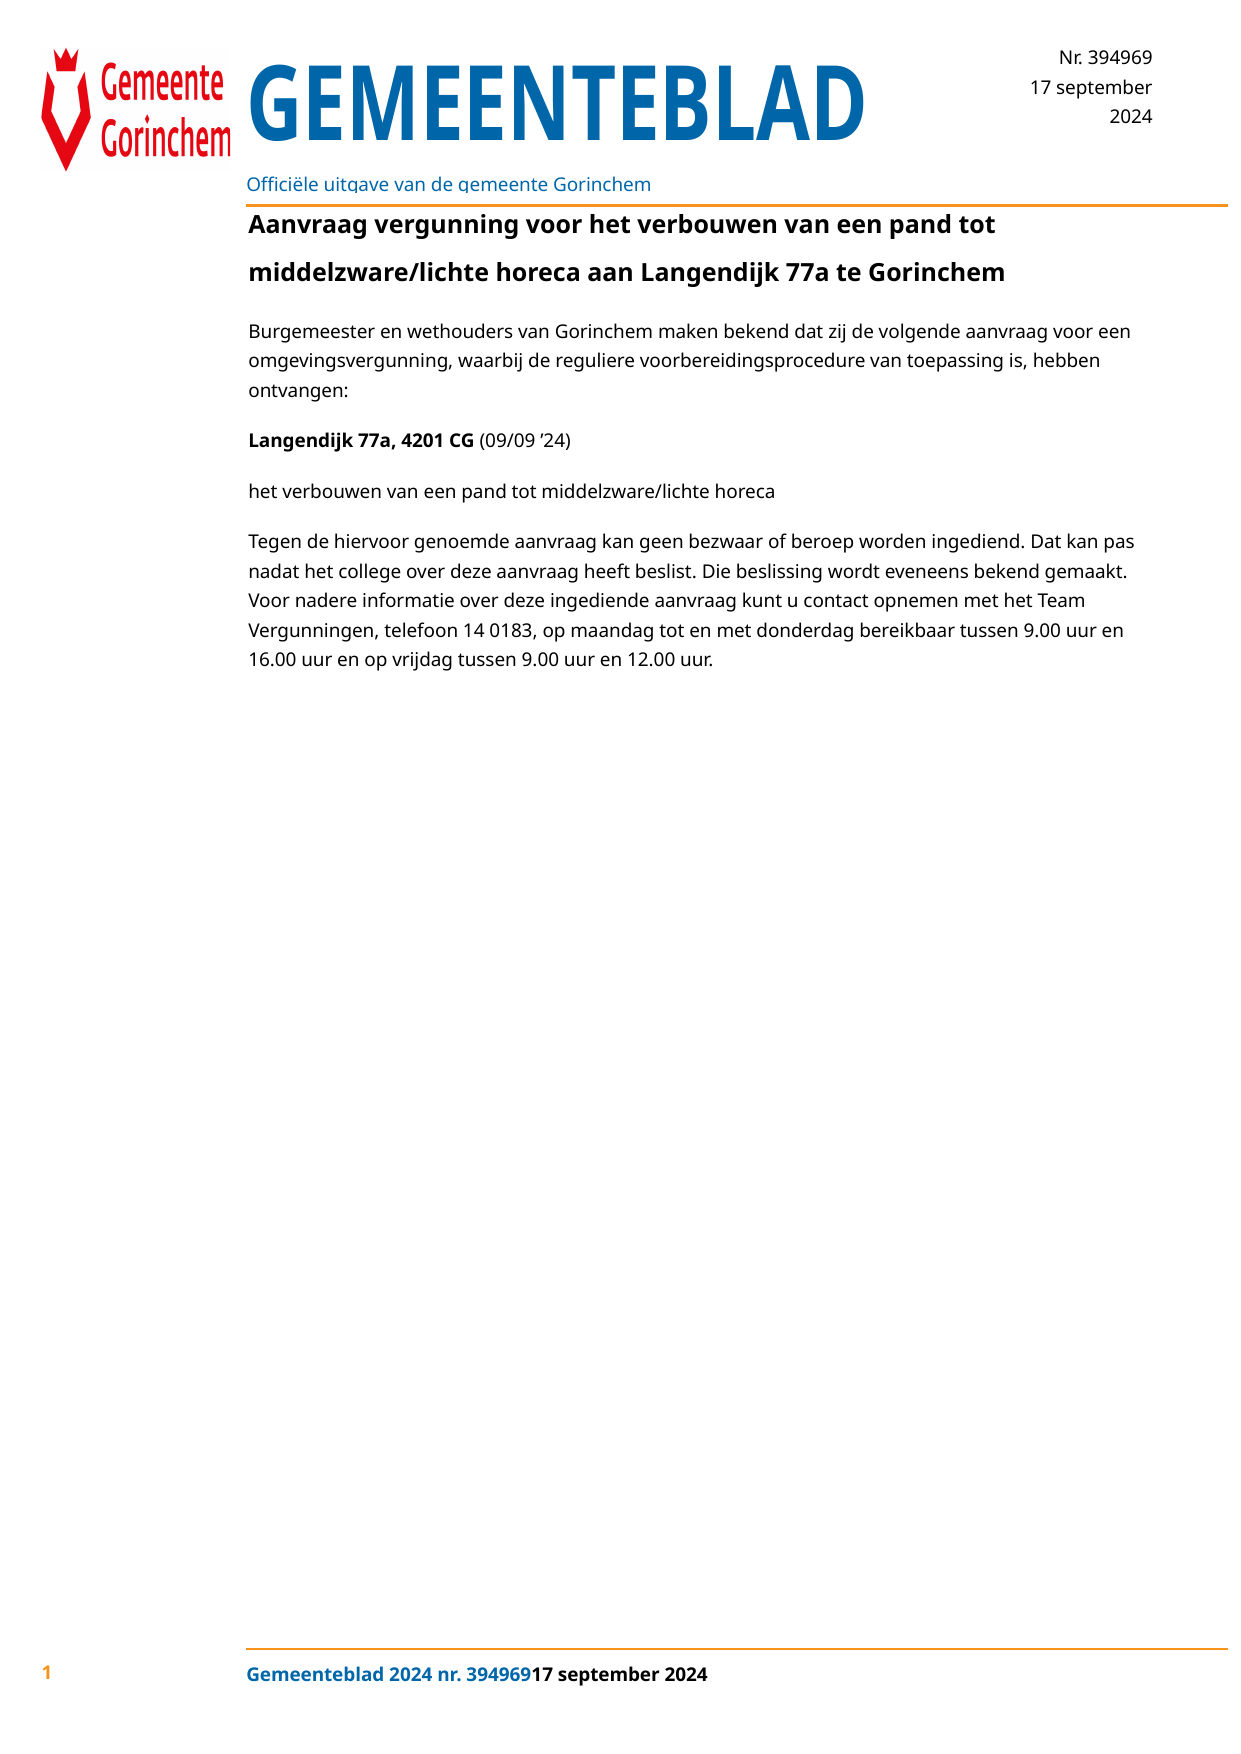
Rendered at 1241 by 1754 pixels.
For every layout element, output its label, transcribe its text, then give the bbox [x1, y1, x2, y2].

text Aanvraag vergunning voor het verbouwen van een pand tot middelzware/lichte horeca aan Langendijk 77a te Gorinchem [248, 207, 1152, 288]
picture [41, 47, 231, 172]
text Langendijk 77a, 4201 CG (09/09 ’24) [248, 427, 1152, 453]
text Burgemeester en wethouders van Gorinchem maken bekend dat zij de volgende aanvraag voor een omgevingsvergunning, waarbij de reguliere voorbereidingsprocedure van toepassing is, hebben ontvangen: [248, 318, 1152, 403]
text Tegen de hiervoor genoemde aanvraag kan geen bezwaar of beroep worden ingediend. Dat kan pas nadat het college over deze aanvraag heeft beslist. Die beslissing wordt eveneens bekend gemaakt. Voor nadere informatie over deze ingediende aanvraag kunt u contact opnemen met het Team Vergunningen, telefoon 14 0183, op maandag tot en met donderdag bereikbaar tussen 9.00 uur en 16.00 uur en op vrijdag tussen 9.00 uur en 12.00 uur. [248, 528, 1152, 672]
text het verbouwen van een pand tot middelzware/lichte horeca [248, 478, 1152, 504]
